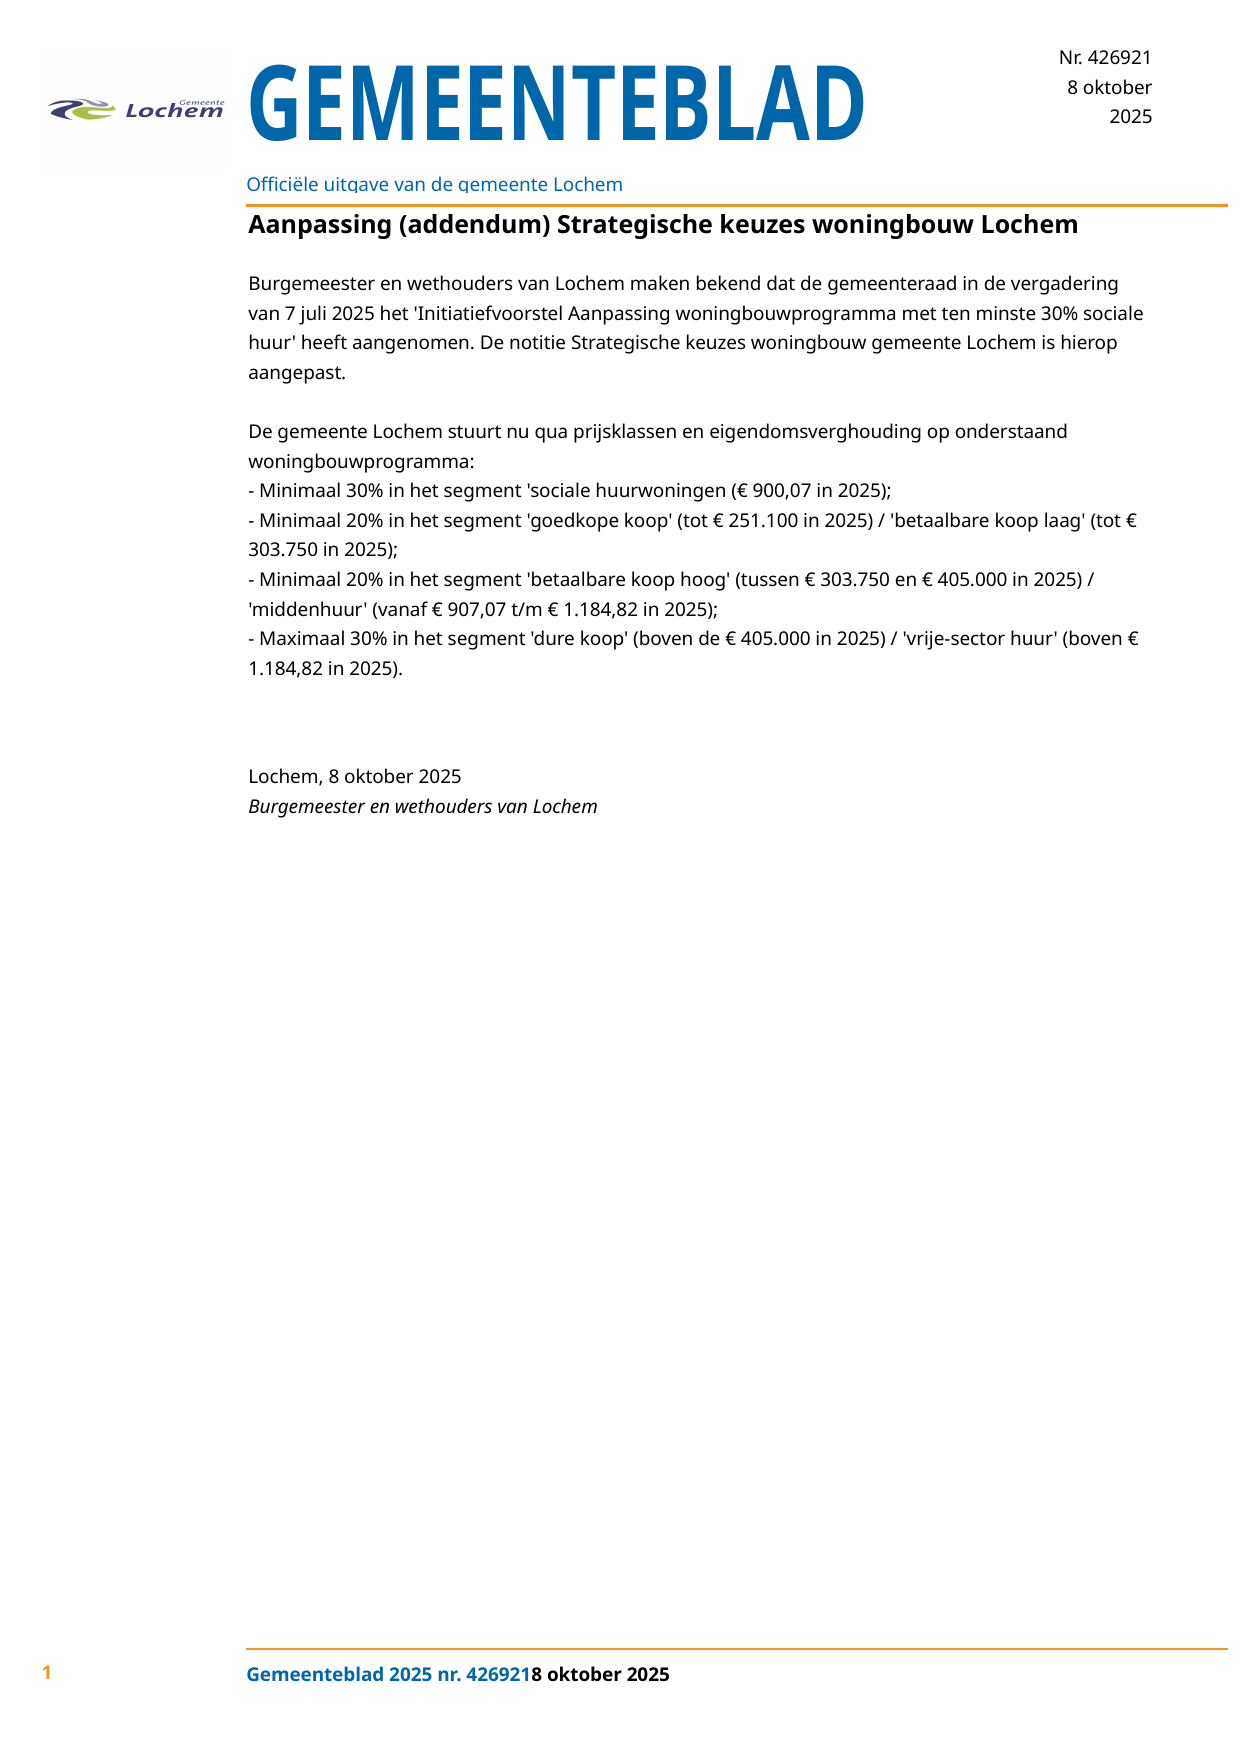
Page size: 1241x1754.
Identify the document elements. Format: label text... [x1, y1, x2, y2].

text - Minimaal 30% in het segment 'sociale huurwoningen (€ 900,07 in 2025); [248, 477, 1152, 503]
text De gemeente Lochem stuurt nu qua prijsklassen en eigendomsverghouding op onderstaand woningbouwprogramma: [248, 418, 1152, 473]
text Aanpassing (addendum) Strategische keuzes woningbouw Lochem [248, 207, 1152, 241]
picture [41, 47, 231, 172]
text - Maximaal 30% in het segment 'dure koop' (boven de € 405.000 in 2025) / 'vrije-sector huur' (boven € 1.184,82 in 2025). [248, 625, 1152, 681]
text - Minimaal 20% in het segment 'betaalbare koop hoog' (tussen € 303.750 en € 405.000 in 2025) / 'middenhuur' (vanaf € 907,07 t/m € 1.184,82 in 2025); [248, 566, 1152, 621]
text Burgemeester en wethouders van Lochem [248, 793, 1152, 819]
text - Minimaal 20% in het segment 'goedkope koop' (tot € 251.100 in 2025) / 'betaalbare koop laag' (tot € 303.750 in 2025); [248, 507, 1152, 562]
text Burgemeester en wethouders van Lochem maken bekend dat de gemeenteraad in de vergadering van 7 juli 2025 het 'Initiatiefvoorstel Aanpassing woningbouwprogramma met ten minste 30% sociale huur' heeft aangenomen. De notitie Strategische keuzes woningbouw gemeente Lochem is hierop aangepast. [248, 270, 1152, 385]
text Lochem, 8 oktober 2025 [248, 763, 1152, 789]
